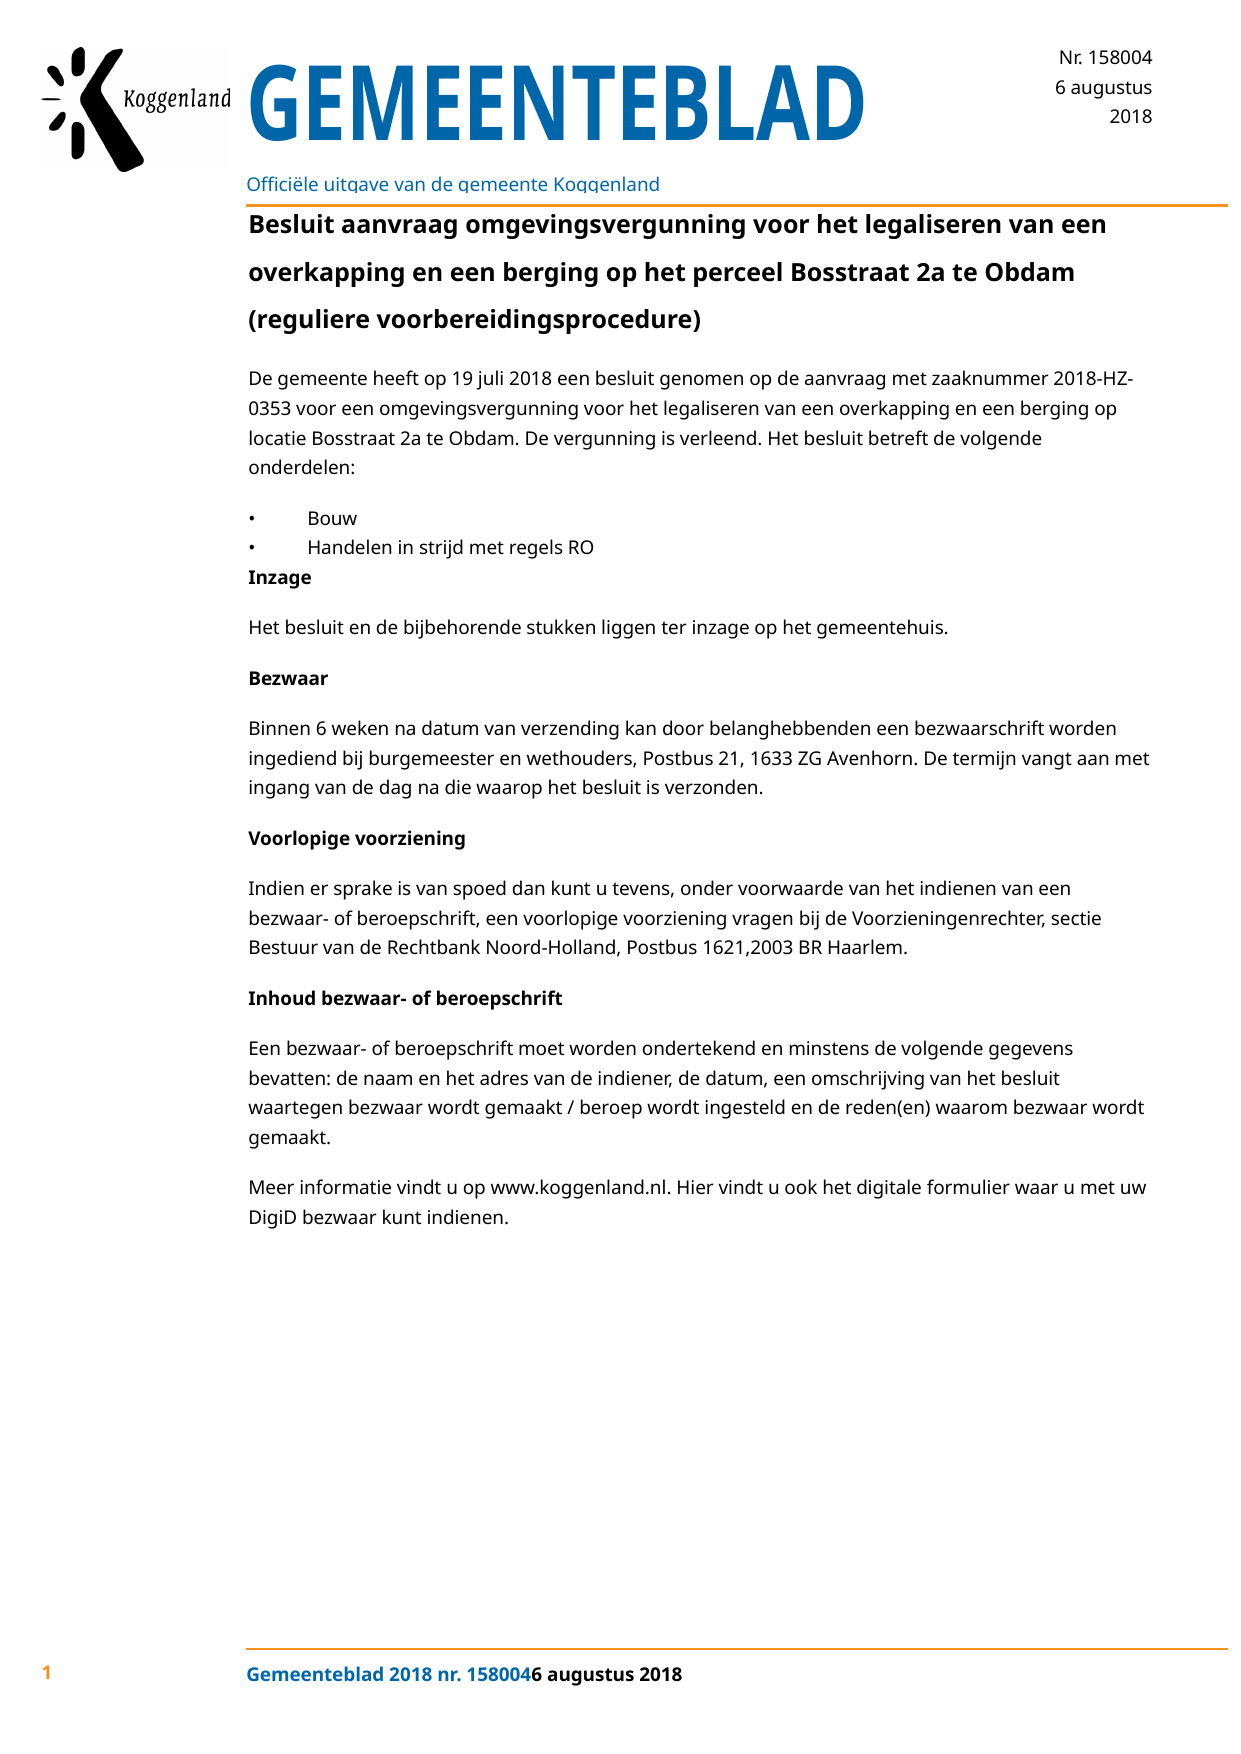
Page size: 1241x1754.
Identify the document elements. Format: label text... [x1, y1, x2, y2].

text Een bezwaar- of beroepschrift moet worden ondertekend en minstens de volgende gegevens bevatten: de naam en het adres van de indiener, de datum, een omschrijving van het besluit waartegen bezwaar wordt gemaakt / beroep wordt ingesteld en de reden(en) waarom bezwaar wordt gemaakt. [248, 1035, 1152, 1149]
list Bouw [248, 505, 1152, 530]
text De gemeente heeft op 19 juli 2018 een besluit genomen op de aanvraag met zaaknummer 2018-HZ-0353 voor een omgevingsvergunning voor het legaliseren van een overkapping en een berging op locatie Bosstraat 2a te Obdam. De vergunning is verleend. Het besluit betreft de volgende onderdelen: [248, 366, 1152, 480]
text Bezwaar [248, 665, 1152, 690]
text Indien er sprake is van spoed dan kunt u tevens, onder voorwaarde van het indienen van een bezwaar- of beroepschrift, een voorlopige voorziening vragen bij de Voorzieningenrechter, sectie Bestuur van de Rechtbank Noord-Holland, Postbus 1621,2003 BR Haarlem. [248, 875, 1152, 960]
text Het besluit en de bijbehorende stukken liggen ter inzage op het gemeentehuis. [248, 614, 1152, 640]
list Handelen in strijd met regels RO [248, 534, 1152, 560]
text Inhoud bezwaar- of beroepschrift [248, 985, 1152, 1010]
picture [41, 47, 231, 172]
text Besluit aanvraag omgevingsvergunning voor het legaliseren van een overkapping en een berging op het perceel Bosstraat 2a te Obdam (reguliere voorbereidingsprocedure) [248, 207, 1152, 336]
text Inzage [248, 564, 1152, 589]
text Voorlopige voorziening [248, 825, 1152, 850]
text Meer informatie vindt u op www.koggenland.nl. Hier vindt u ook het digitale formulier waar u met uw DigiD bezwaar kunt indienen. [248, 1174, 1152, 1229]
text Binnen 6 weken na datum van verzending kan door belanghebbenden een bezwaarschrift worden ingediend bij burgemeester en wethouders, Postbus 21, 1633 ZG Avenhorn. De termijn vangt aan met ingang van de dag na die waarop het besluit is verzonden. [248, 715, 1152, 800]
